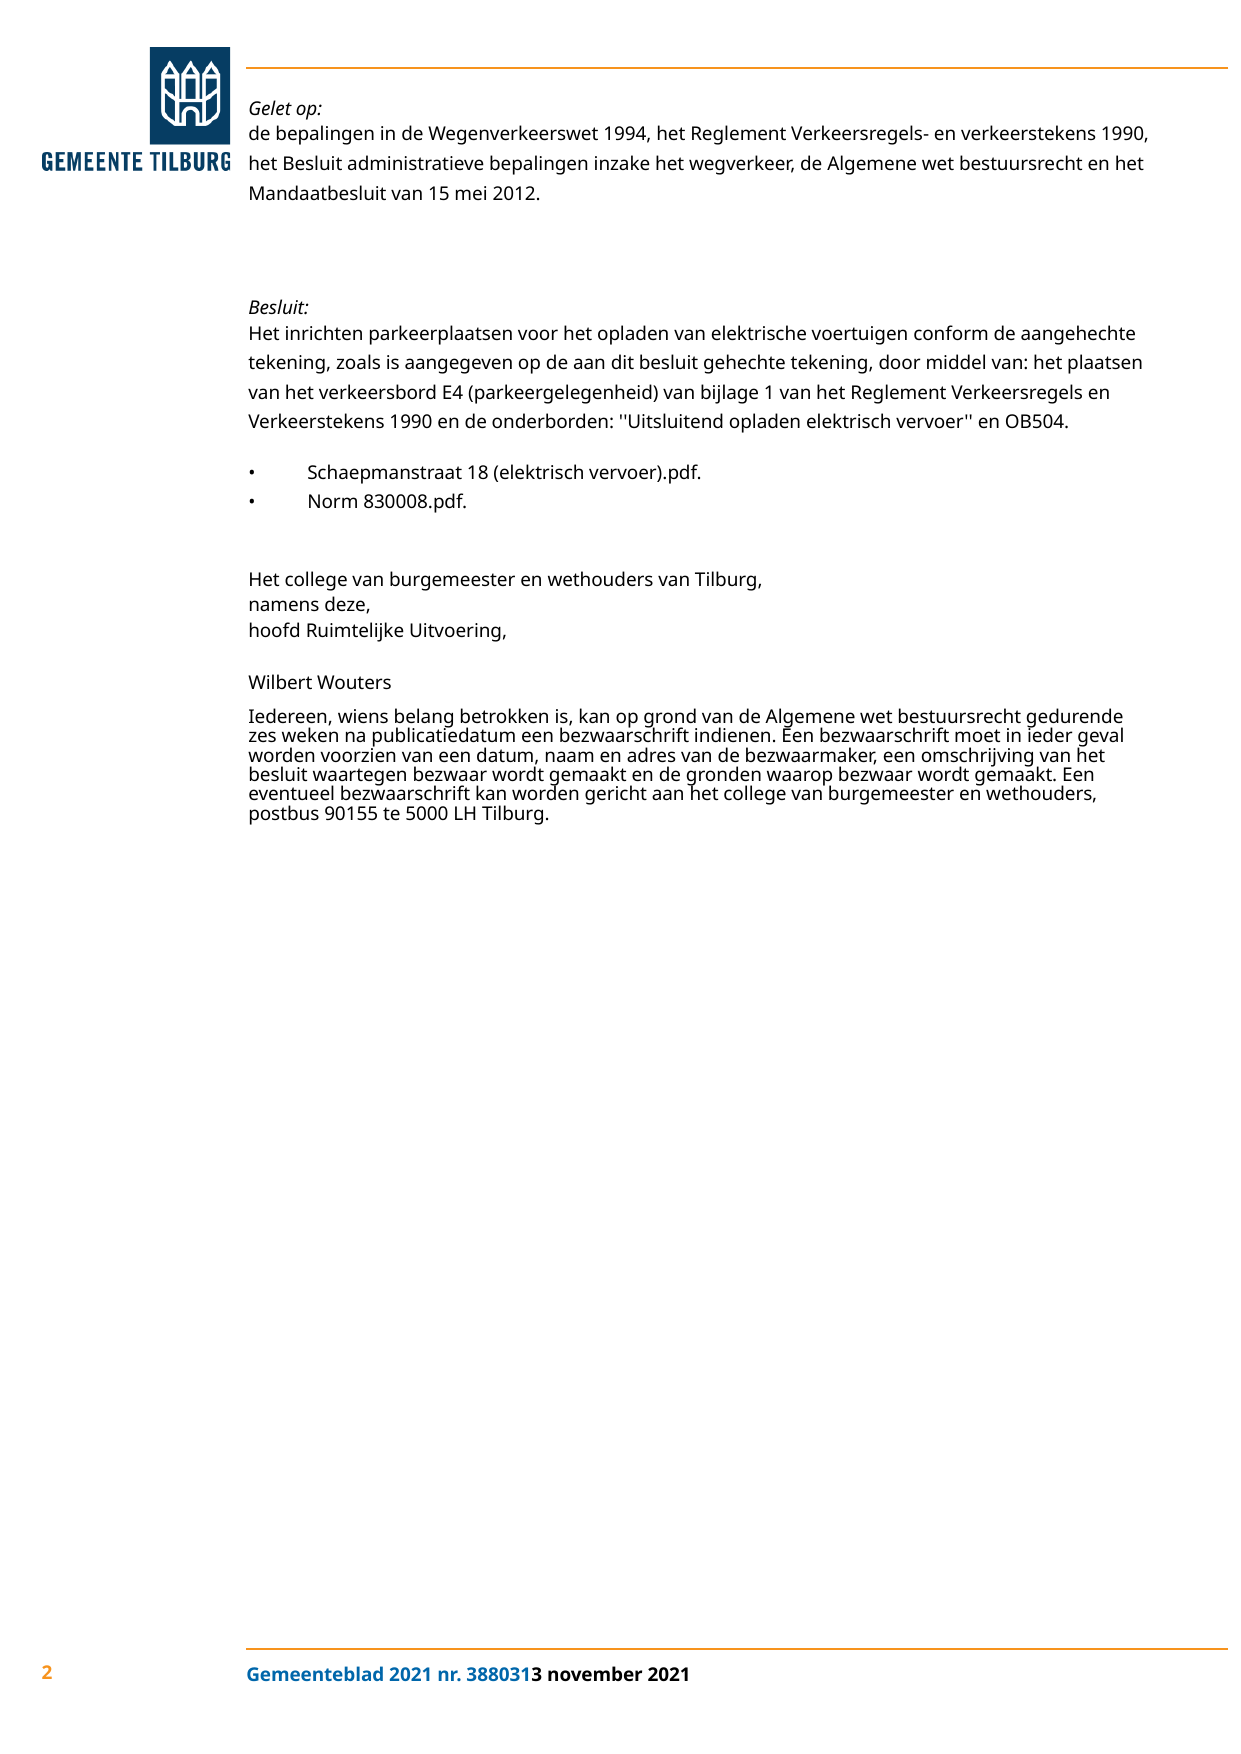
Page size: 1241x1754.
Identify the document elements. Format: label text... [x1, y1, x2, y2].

text Het inrichten parkeerplaatsen voor het opladen van elektrische voertuigen conform de aangehechte tekening, zoals is aangegeven op de aan dit besluit gehechte tekening, door middel van: het plaatsen van het verkeersbord E4 (parkeergelegenheid) van bijlage 1 van het Reglement Verkeersregels en Verkeerstekens 1990 en de onderborden: ''Uitsluitend opladen elektrisch vervoer'' en OB504. [248, 320, 1152, 434]
list Norm 830008.pdf. [248, 488, 1152, 514]
text namens deze, [248, 592, 1152, 617]
text hoofd Ruimtelijke Uitvoering, [248, 617, 1152, 643]
text Wilbert Wouters [248, 669, 1152, 694]
picture [41, 47, 231, 172]
text Het college van burgemeester en wethouders van Tilburg, [248, 566, 1152, 592]
text Iedereen, wiens belang betrokken is, kan op grond van de Algemene wet bestuursrecht gedurende zes weken na publicatiedatum een bezwaarschrift indienen. Een bezwaarschrift moet in ieder geval worden voorzien van een datum, naam en adres van de bezwaarmaker, een omschrijving van het besluit waartegen bezwaar wordt gemaakt en de gronden waarop bezwaar wordt gemaakt. Een eventueel bezwaarschrift kan worden gericht aan het college van burgemeester en wethouders, postbus 90155 te 5000 LH Tilburg. [248, 708, 1152, 824]
text Gelet op: [248, 95, 1152, 121]
text Besluit: [248, 294, 1152, 320]
text de bepalingen in de Wegenverkeerswet 1994, het Reglement Verkeersregels- en verkeerstekens 1990, het Besluit administratieve bepalingen inzake het wegverkeer, de Algemene wet bestuursrecht en het Mandaatbesluit van 15 mei 2012. [248, 121, 1152, 205]
list Schaepmanstraat 18 (elektrisch vervoer).pdf. [248, 459, 1152, 485]
